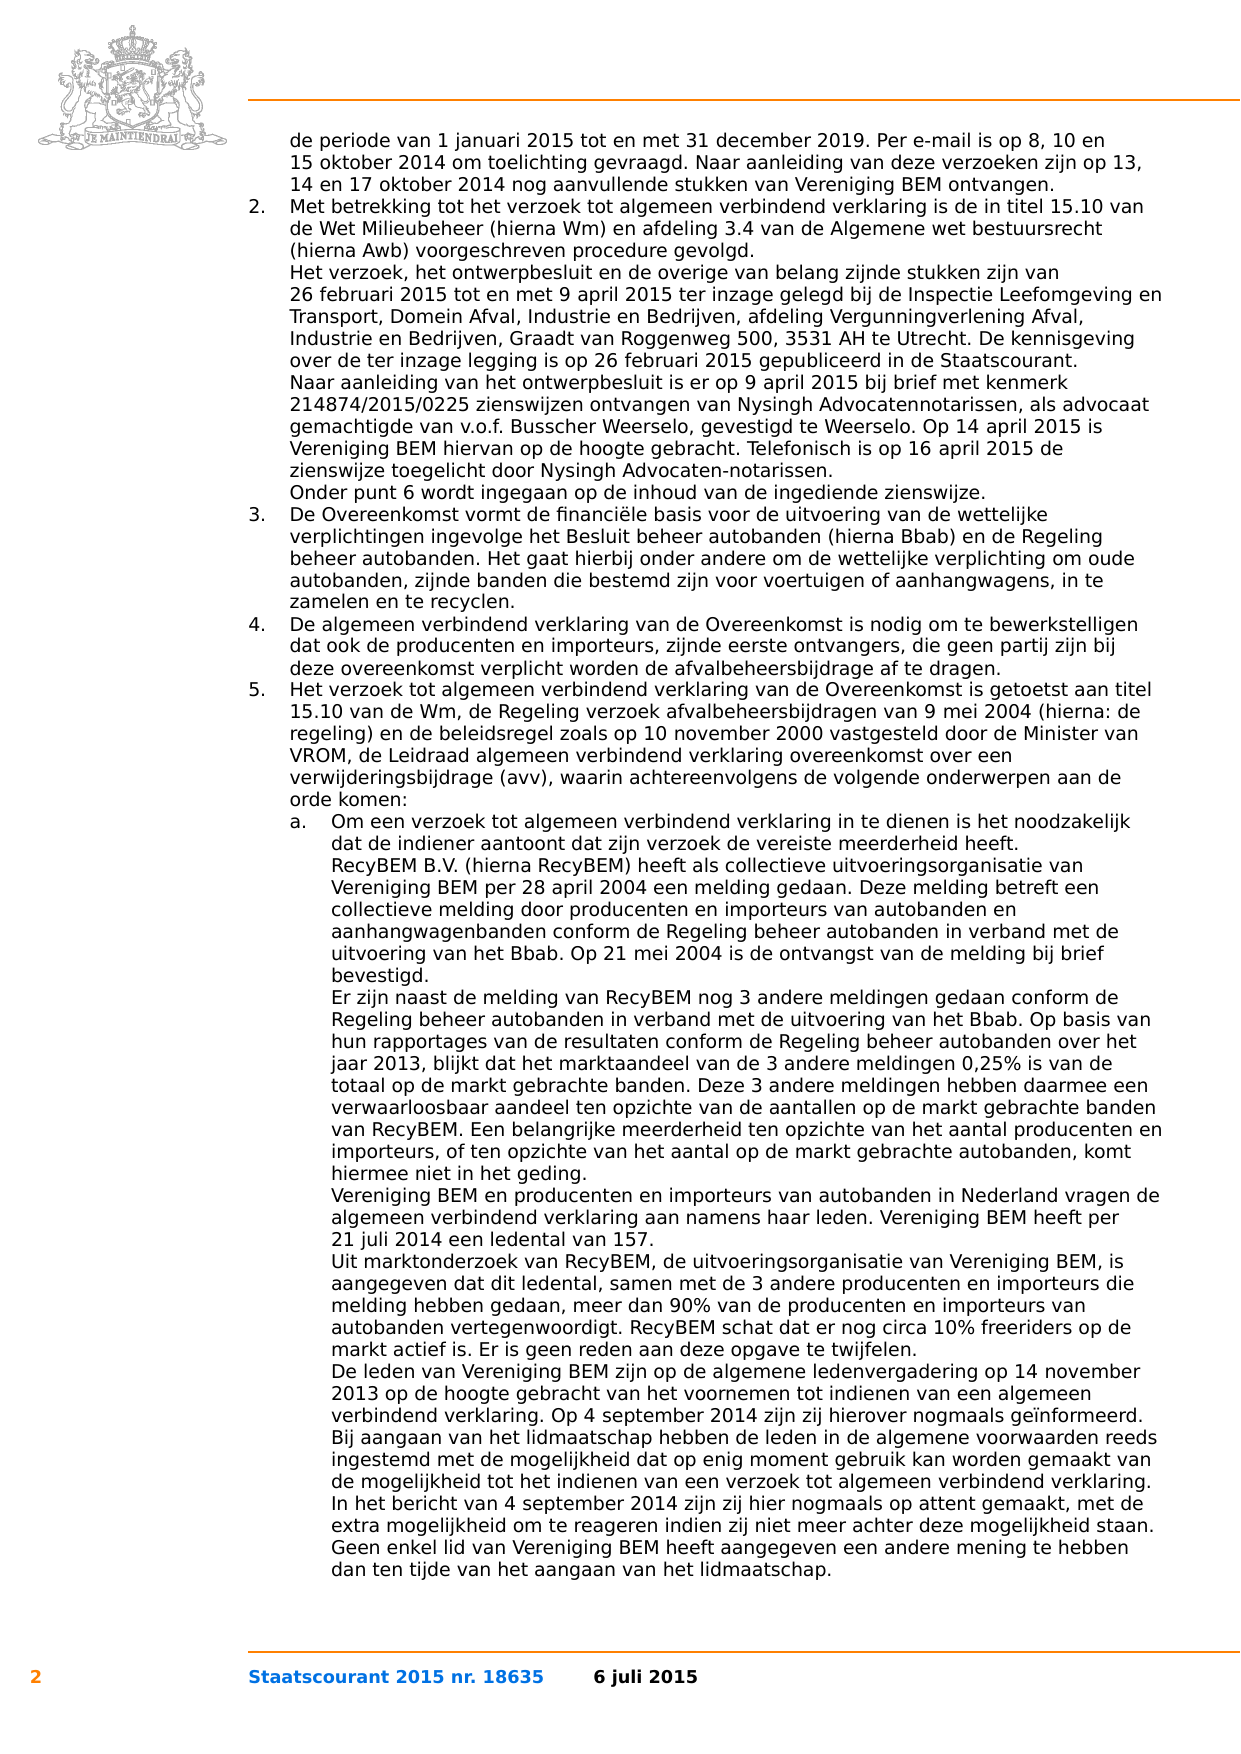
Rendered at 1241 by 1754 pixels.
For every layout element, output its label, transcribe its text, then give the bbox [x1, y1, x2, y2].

text Er zijn naast de melding van RecyBEM nog 3 andere meldingen gedaan conform de Regeling beheer autobanden in verband met de uitvoering van het Bbab. Op basis van hun rapportages van de resultaten conform de Regeling beheer autobanden over het jaar 2013, blijkt dat het marktaandeel van de 3 andere meldingen 0,25% is van de totaal op de markt gebrachte banden. Deze 3 andere meldingen hebben daarmee een verwaarloosbaar aandeel ten opzichte van de aantallen op de markt gebrachte banden van RecyBEM. Een belangrijke meerderheid ten opzichte van het aantal producenten en importeurs, of ten opzichte van het aantal op de markt gebrachte autobanden, komt hiermee niet in het geding. [331, 987, 1163, 1185]
text Naar aanleiding van het ontwerpbesluit is er op 9 april 2015 bij brief met kenmerk 214874/2015/0225 zienswijzen ontvangen van Nysingh Advocatennotarissen, als advocaat gemachtigde van v.o.f. Busscher Weerselo, gevestigd te Weerselo. Op 14 april 2015 is Vereniging BEM hiervan op de hoogte gebracht. Telefonisch is op 16 april 2015 de zienswijze toegelicht door Nysingh Advocaten-notarissen. [289, 372, 1163, 482]
text Uit marktonderzoek van RecyBEM, de uitvoeringsorganisatie van Vereniging BEM, is aangegeven dat dit ledental, samen met de 3 andere producenten en importeurs die melding hebben gedaan, meer dan 90% van de producenten en importeurs van autobanden vertegenwoordigt. RecyBEM schat dat er nog circa 10% freeriders op de markt actief is. Er is geen reden aan deze opgave te twijfelen. [331, 1251, 1163, 1361]
text 5. Het verzoek tot algemeen verbindend verklaring van de Overeenkomst is getoetst aan titel 15.10 van de Wm, de Regeling verzoek afvalbeheersbijdragen van 9 mei 2004 (hierna: de regeling) en de beleidsregel zoals op 10 november 2000 vastgesteld door de Minister van VROM, de Leidraad algemeen verbindend verklaring overeenkomst over een verwijderingsbijdrage (avv), waarin achtereenvolgens de volgende onderwerpen aan de orde komen: [248, 679, 1163, 811]
text Onder punt 6 wordt ingegaan op de inhoud van de ingediende zienswijze. [289, 482, 1163, 503]
text 4. De algemeen verbindend verklaring van de Overeenkomst is nodig om te bewerkstelligen dat ook de producenten en importeurs, zijnde eerste ontvangers, die geen partij zijn bij deze overeenkomst verplicht worden de afvalbeheersbijdrage af te dragen. [248, 613, 1163, 679]
text Het verzoek, het ontwerpbesluit en de overige van belang zijnde stukken zijn van 26 februari 2015 tot en met 9 april 2015 ter inzage gelegd bij de Inspectie Leefomgeving en Transport, Domein Afval, Industrie en Bedrijven, afdeling Vergunningverlening Afval, Industrie en Bedrijven, Graadt van Roggenweg 500, 3531 AH te Utrecht. De kennisgeving over de ter inzage legging is op 26 februari 2015 gepubliceerd in de Staatscourant. [289, 262, 1163, 372]
text 2. Met betrekking tot het verzoek tot algemeen verbindend verklaring is de in titel 15.10 van de Wet Milieubeheer (hierna Wm) en afdeling 3.4 van de Algemene wet bestuursrecht (hierna Awb) voorgeschreven procedure gevolgd. [248, 196, 1163, 262]
text De leden van Vereniging BEM zijn op de algemene ledenvergadering op 14 november 2013 op de hoogte gebracht van het voornemen tot indienen van een algemeen verbindend verklaring. Op 4 september 2014 zijn zij hierover nogmaals geïnformeerd. Bij aangaan van het lidmaatschap hebben de leden in de algemene voorwaarden reeds ingestemd met de mogelijkheid dat op enig moment gebruik kan worden gemaakt van de mogelijkheid tot het indienen van een verzoek tot algemeen verbindend verklaring. In het bericht van 4 september 2014 zijn zij hier nogmaals op attent gemaakt, met de extra mogelijkheid om te reageren indien zij niet meer achter deze mogelijkheid staan. Geen enkel lid van Vereniging BEM heeft aangegeven een andere mening te hebben dan ten tijde van het aangaan van het lidmaatschap. [331, 1361, 1163, 1581]
text de periode van 1 januari 2015 tot en met 31 december 2019. Per e-mail is op 8, 10 en 15 oktober 2014 om toelichting gevraagd. Naar aanleiding van deze verzoeken zijn op 13, 14 en 17 oktober 2014 nog aanvullende stukken van Vereniging BEM ontvangen. [248, 130, 1163, 196]
text 3. De Overeenkomst vormt de financiële basis voor de uitvoering van de wettelijke verplichtingen ingevolge het Besluit beheer autobanden (hierna Bbab) en de Regeling beheer autobanden. Het gaat hierbij onder andere om de wettelijke verplichting om oude autobanden, zijnde banden die bestemd zijn voor voertuigen of aanhangwagens, in te zamelen en te recyclen. [248, 503, 1163, 613]
text RecyBEM B.V. (hierna RecyBEM) heeft als collectieve uitvoeringsorganisatie van Vereniging BEM per 28 april 2004 een melding gedaan. Deze melding betreft een collectieve melding door producenten en importeurs van autobanden en aanhangwagenbanden conform de Regeling beheer autobanden in verband met de uitvoering van het Bbab. Op 21 mei 2004 is de ontvangst van de melding bij brief bevestigd. [331, 855, 1163, 987]
text a. Om een verzoek tot algemeen verbindend verklaring in te dienen is het noodzakelijk dat de indiener aantoont dat zijn verzoek de vereiste meerderheid heeft. [289, 811, 1163, 855]
text Vereniging BEM en producenten en importeurs van autobanden in Nederland vragen de algemeen verbindend verklaring aan namens haar leden. Vereniging BEM heeft per 21 juli 2014 een ledental van 157. [331, 1185, 1163, 1251]
picture [38, 25, 227, 150]
